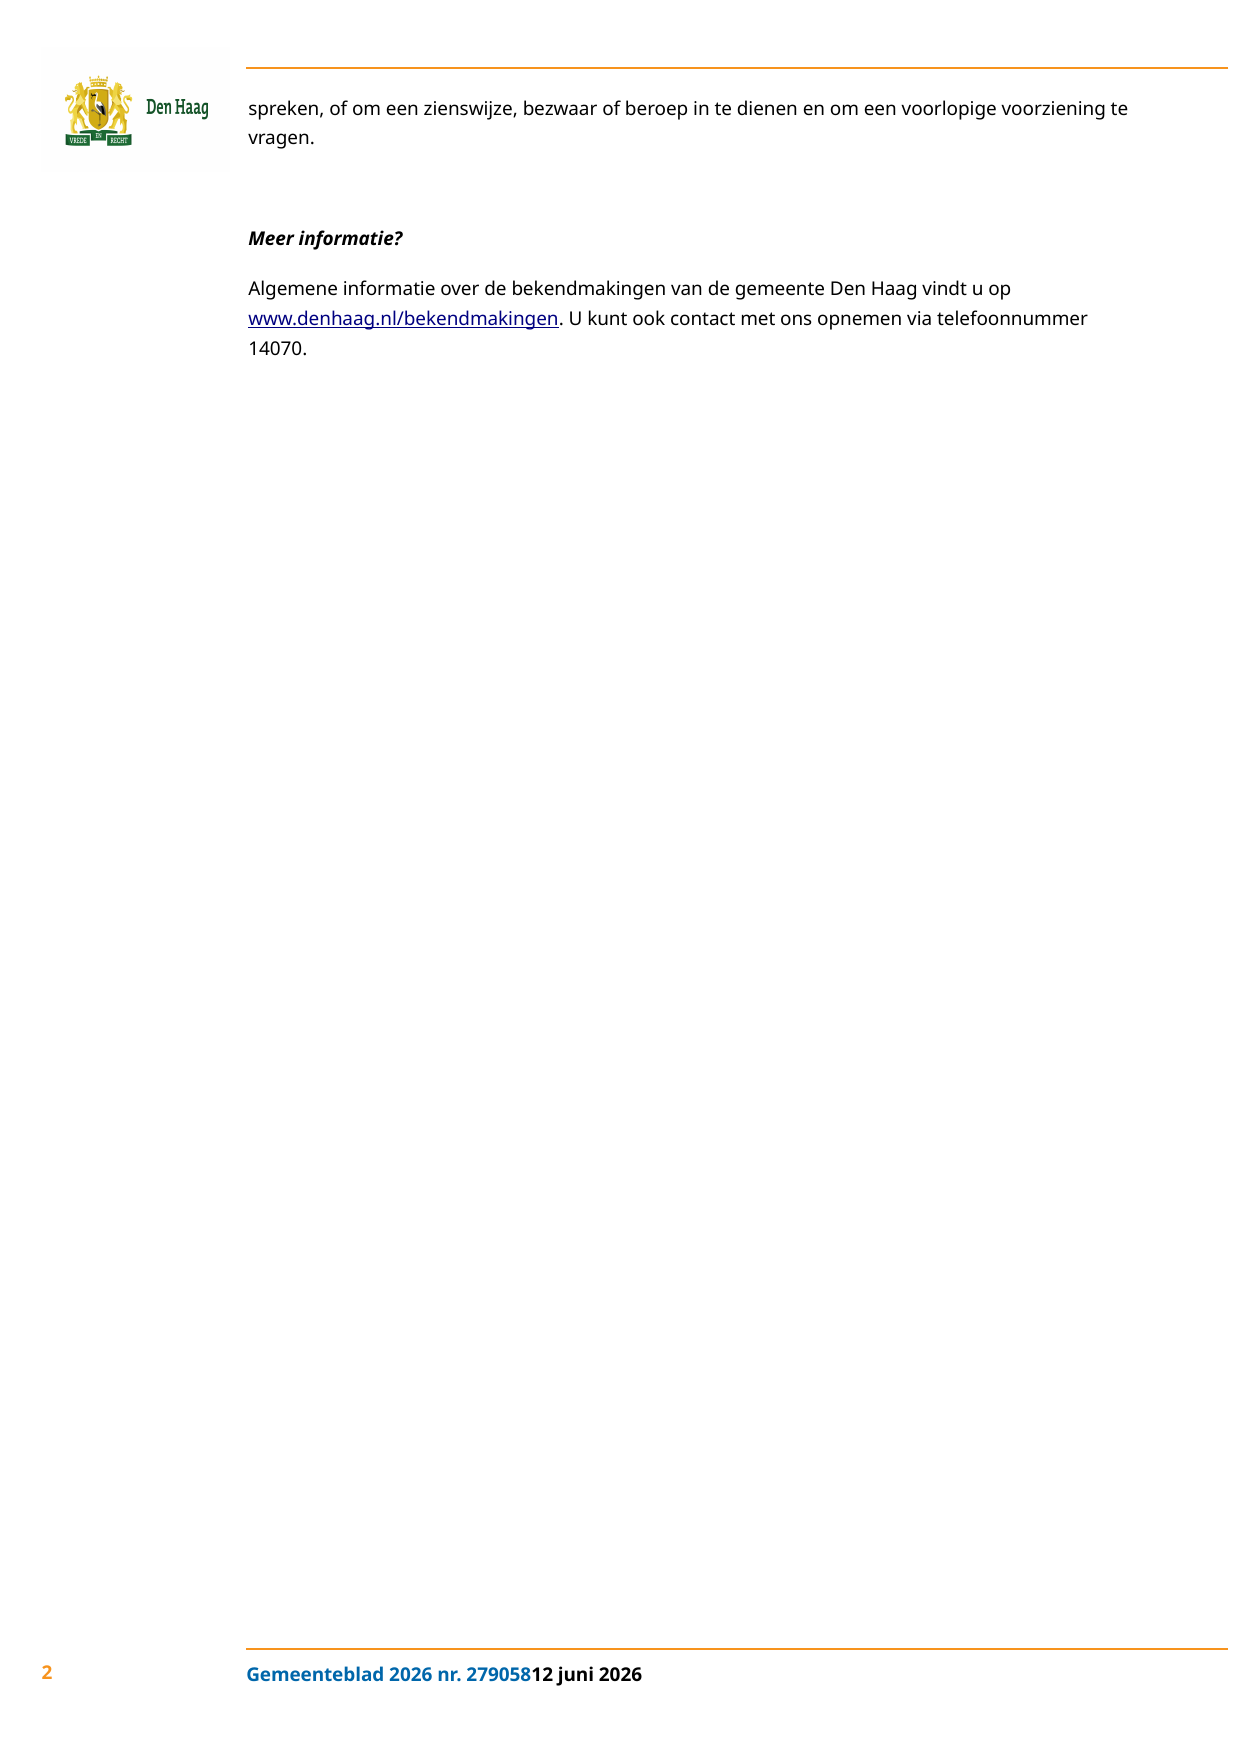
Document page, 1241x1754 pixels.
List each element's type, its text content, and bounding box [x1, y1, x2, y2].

text Meer informatie? [248, 225, 1152, 251]
text Algemene informatie over de bekendmakingen van de gemeente Den Haag vindt u op www.denhaag.nl/bekendmakingen. U kunt ook contact met ons opnemen via telefoonnummer 14070. [248, 276, 1152, 361]
picture [41, 47, 231, 172]
text spreken, of om een zienswijze, bezwaar of beroep in te dienen en om een voorlopige voorziening te vragen. [248, 95, 1152, 150]
